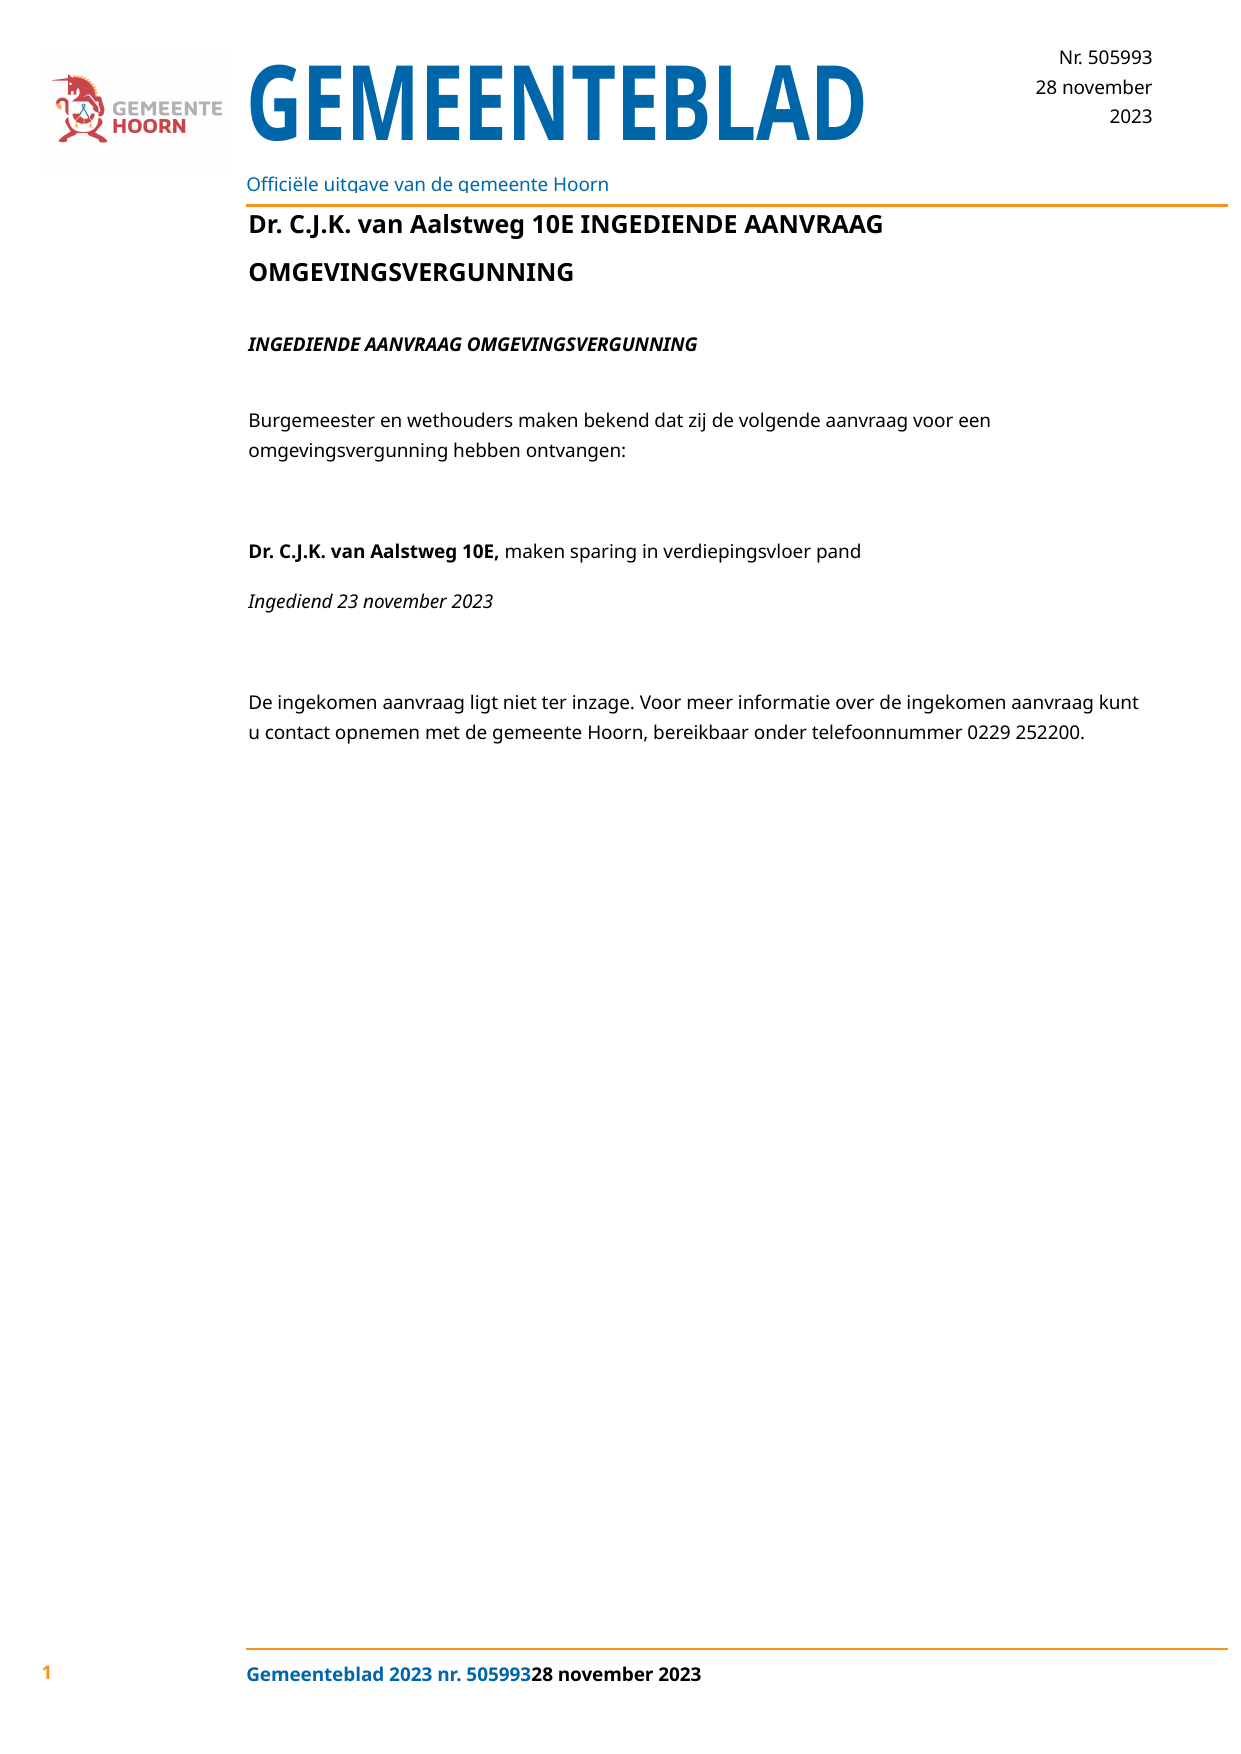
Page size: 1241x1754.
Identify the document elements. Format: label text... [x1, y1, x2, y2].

text Dr. C.J.K. van Aalstweg 10E, maken sparing in verdiepingsvloer pand [248, 538, 1152, 564]
text Dr. C.J.K. van Aalstweg 10E INGEDIENDE AANVRAAG OMGEVINGSVERGUNNING [248, 207, 1152, 288]
text De ingekomen aanvraag ligt niet ter inzage. Voor meer informatie over de ingekomen aanvraag kunt u contact opnemen met de gemeente Hoorn, bereikbaar onder telefoonnummer 0229 252200. [248, 689, 1152, 744]
picture [41, 47, 231, 172]
text Ingediend 23 november 2023 [248, 588, 1152, 614]
text INGEDIENDE AANVRAAG OMGEVINGSVERGUNNING [248, 331, 1152, 357]
text Burgemeester en wethouders maken bekend dat zij de volgende aanvraag voor een omgevingsvergunning hebben ontvangen: [248, 408, 1152, 463]
